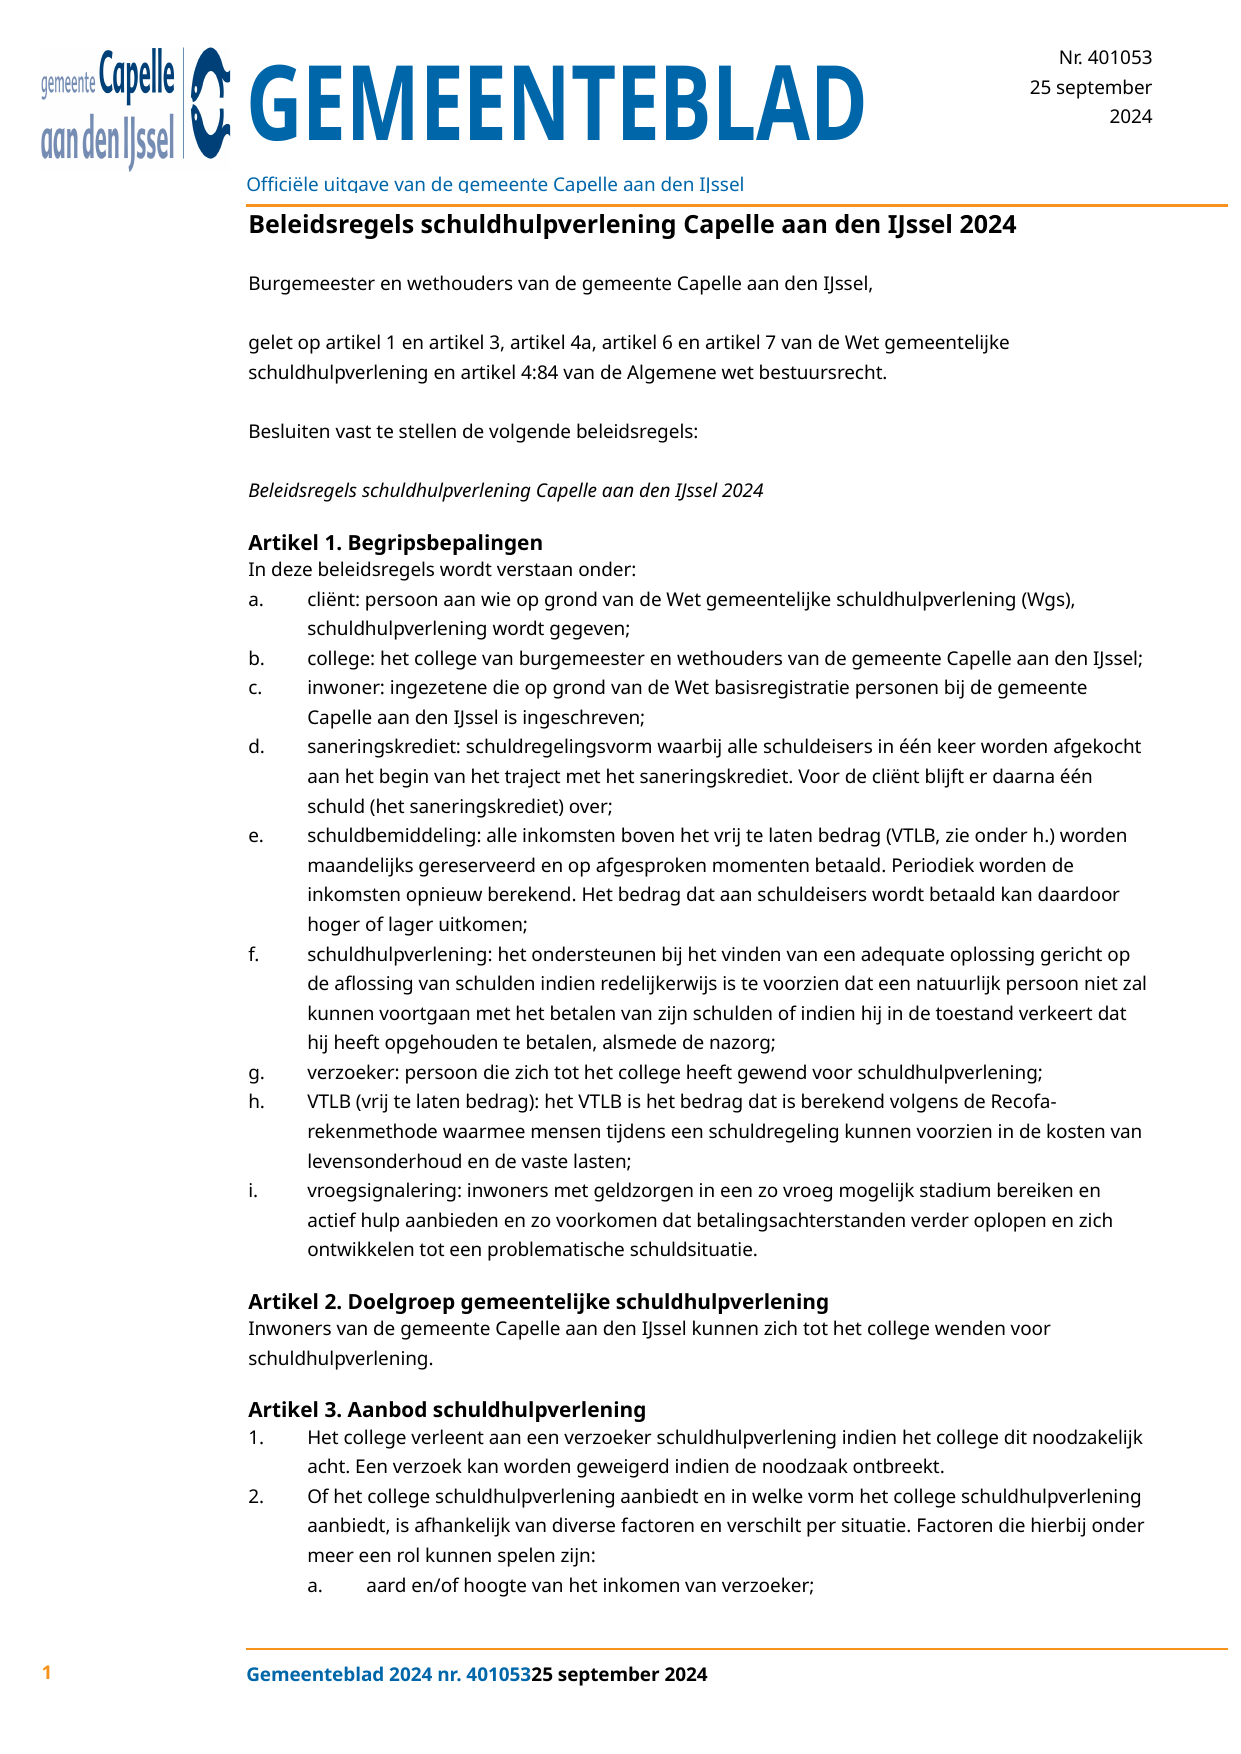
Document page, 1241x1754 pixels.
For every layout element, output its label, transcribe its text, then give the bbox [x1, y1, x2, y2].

list cliënt: persoon aan wie op grond van de Wet gemeentelijke schuldhulpverlening (Wgs), schuldhulpverlening wordt gegeven; [248, 586, 1152, 641]
text Beleidsregels schuldhulpverlening Capelle aan den IJssel 2024 [248, 477, 1152, 503]
picture [41, 47, 231, 172]
list college: het college van burgemeester en wethouders van de gemeente Capelle aan den IJssel; [248, 645, 1152, 671]
list VTLB (vrij te laten bedrag): het VTLB is het bedrag dat is berekend volgens de Recofa-rekenmethode waarmee mensen tijdens een schuldregeling kunnen voorzien in de kosten van levensonderhoud en de vaste lasten; [248, 1089, 1152, 1174]
text gelet op artikel 1 en artikel 3, artikel 4a, artikel 6 en artikel 7 van de Wet gemeentelijke schuldhulpverlening en artikel 4:84 van de Algemene wet bestuursrecht. [248, 329, 1152, 385]
text In deze beleidsregels wordt verstaan onder: [248, 556, 1152, 582]
text Artikel 1. Begripsbepalingen [248, 528, 1152, 556]
text Besluiten vast te stellen de volgende beleidsregels: [248, 418, 1152, 444]
text Burgemeester en wethouders van de gemeente Capelle aan den IJssel, [248, 270, 1152, 296]
list Of het college schuldhulpverlening aanbiedt en in welke vorm het college schuldhulpverlening aanbiedt, is afhankelijk van diverse factoren en verschilt per situatie. Factoren die hierbij onder meer een rol kunnen spelen zijn: [248, 1483, 1152, 1568]
list inwoner: ingezetene die op grond van de Wet basisregistratie personen bij de gemeente Capelle aan den IJssel is ingeschreven; [248, 674, 1152, 730]
text Artikel 2. Doelgroep gemeentelijke schuldhulpverlening [248, 1287, 1152, 1316]
text Artikel 3. Aanbod schuldhulpverlening [248, 1396, 1152, 1424]
list schuldbemiddeling: alle inkomsten boven het vrij te laten bedrag (VTLB, zie onder h.) worden maandelijks gereserveerd en op afgesproken momenten betaald. Periodiek worden de inkomsten opnieuw berekend. Het bedrag dat aan schuldeisers wordt betaald kan daardoor hoger of lager uitkomen; [248, 822, 1152, 937]
list saneringskrediet: schuldregelingsvorm waarbij alle schuldeisers in één keer worden afgekocht aan het begin van het traject met het saneringskrediet. Voor de cliënt blijft er daarna één schuld (het saneringskrediet) over; [248, 734, 1152, 819]
text Beleidsregels schuldhulpverlening Capelle aan den IJssel 2024 [248, 207, 1152, 241]
list vroegsignalering: inwoners met geldzorgen in een zo vroeg mogelijk stadium bereiken en actief hulp aanbieden en zo voorkomen dat betalingsachterstanden verder oplopen en zich ontwikkelen tot een problematische schuldsituatie. [248, 1177, 1152, 1262]
list schuldhulpverlening: het ondersteunen bij het vinden van een adequate oplossing gericht op de aflossing van schulden indien redelijkerwijs is te voorzien dat een natuurlijk persoon niet zal kunnen voortgaan met het betalen van zijn schulden of indien hij in de toestand verkeert dat hij heeft opgehouden te betalen, alsmede de nazorg; [248, 941, 1152, 1055]
list verzoeker: persoon die zich tot het college heeft gewend voor schuldhulpverlening; [248, 1059, 1152, 1085]
list Het college verleent aan een verzoeker schuldhulpverlening indien het college dit noodzakelijk acht. Een verzoek kan worden geweigerd indien de noodzaak ontbreekt. [248, 1424, 1152, 1479]
text Inwoners van de gemeente Capelle aan den IJssel kunnen zich tot het college wenden voor schuldhulpverlening. [248, 1316, 1152, 1371]
list aard en/of hoogte van het inkomen van verzoeker; [307, 1572, 1152, 1598]
